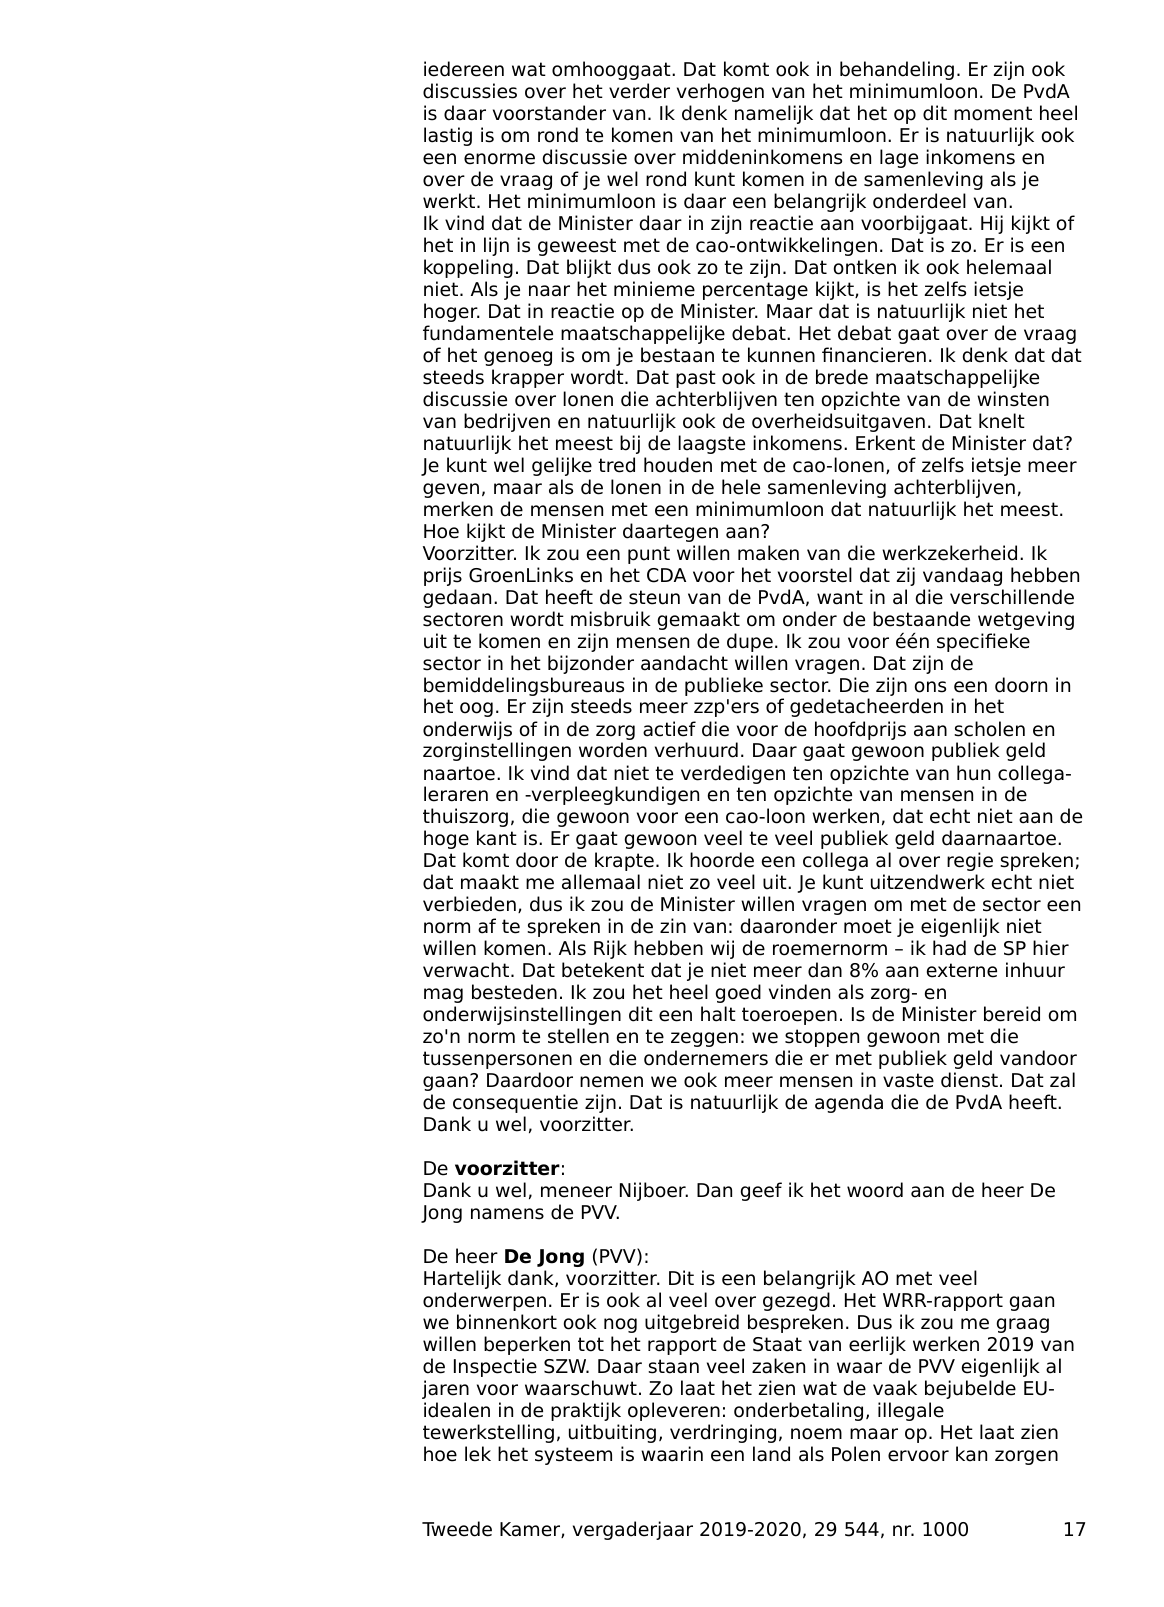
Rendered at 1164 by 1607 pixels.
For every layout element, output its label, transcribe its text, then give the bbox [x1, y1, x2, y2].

text Hartelijk dank, voorzitter. Dit is een belangrijk AO met veel onderwerpen. Er is ook al veel over gezegd. Het WRR-rapport gaan we binnenkort ook nog uitgebreid bespreken. Dus ik zou me graag willen beperken tot het rapport de Staat van eerlijk werken 2019 van de Inspectie SZW. Daar staan veel zaken in waar de PVV eigenlijk al jaren voor waarschuwt. Zo laat het zien wat de vaak bejubelde EU-idealen in de praktijk opleveren: onderbetaling, illegale tewerkstelling, uitbuiting, verdringing, noem maar op. Het laat zien hoe lek het systeem is waarin een land als Polen ervoor kan zorgen [422, 1268, 1087, 1466]
text De heer De Jong (PVV): [422, 1246, 1087, 1268]
text Voorzitter. Ik zou een punt willen maken van die werkzekerheid. Ik prijs GroenLinks en het CDA voor het voorstel dat zij vandaag hebben gedaan. Dat heeft de steun van de PvdA, want in al die verschillende sectoren wordt misbruik gemaakt om onder de bestaande wetgeving uit te komen en zijn mensen de dupe. Ik zou voor één specifieke sector in het bijzonder aandacht willen vragen. Dat zijn de bemiddelingsbureaus in de publieke sector. Die zijn ons een doorn in het oog. Er zijn steeds meer zzp'ers of gedetacheerden in het onderwijs of in de zorg actief die voor de hoofdprijs aan scholen en zorginstellingen worden verhuurd. Daar gaat gewoon publiek geld naartoe. Ik vind dat niet te verdedigen ten opzichte van hun collega-leraren en -verpleegkundigen en ten opzichte van mensen in de thuiszorg, die gewoon voor een cao-loon werken, dat echt niet aan de hoge kant is. Er gaat gewoon veel te veel publiek geld daarnaartoe. [422, 543, 1087, 850]
text Dank u wel, voorzitter. [422, 1114, 1087, 1136]
text Dat komt door de krapte. Ik hoorde een collega al over regie spreken; dat maakt me allemaal niet zo veel uit. Je kunt uitzendwerk echt niet verbieden, dus ik zou de Minister willen vragen om met de sector een norm af te spreken in de zin van: daaronder moet je eigenlijk niet willen komen. Als Rijk hebben wij de roemernorm – ik had de SP hier verwacht. Dat betekent dat je niet meer dan 8% aan externe inhuur mag besteden. Ik zou het heel goed vinden als zorg- en onderwijsinstellingen dit een halt toeroepen. Is de Minister bereid om zo'n norm te stellen en te zeggen: we stoppen gewoon met die tussenpersonen en die ondernemers die er met publiek geld vandoor gaan? Daardoor nemen we ook meer mensen in vaste dienst. Dat zal de consequentie zijn. Dat is natuurlijk de agenda die de PvdA heeft. [422, 850, 1087, 1114]
text iedereen wat omhooggaat. Dat komt ook in behandeling. Er zijn ook discussies over het verder verhogen van het minimumloon. De PvdA is daar voorstander van. Ik denk namelijk dat het op dit moment heel lastig is om rond te komen van het minimumloon. Er is natuurlijk ook een enorme discussie over middeninkomens en lage inkomens en over de vraag of je wel rond kunt komen in de samenleving als je werkt. Het minimumloon is daar een belangrijk onderdeel van. [422, 59, 1087, 213]
text Ik vind dat de Minister daar in zijn reactie aan voorbijgaat. Hij kijkt of het in lijn is geweest met de cao-ontwikkelingen. Dat is zo. Er is een koppeling. Dat blijkt dus ook zo te zijn. Dat ontken ik ook helemaal niet. Als je naar het minieme percentage kijkt, is het zelfs ietsje hoger. Dat in reactie op de Minister. Maar dat is natuurlijk niet het fundamentele maatschappelijke debat. Het debat gaat over de vraag of het genoeg is om je bestaan te kunnen financieren. Ik denk dat dat steeds krapper wordt. Dat past ook in de brede maatschappelijke discussie over lonen die achterblijven ten opzichte van de winsten van bedrijven en natuurlijk ook de overheidsuitgaven. Dat knelt natuurlijk het meest bij de laagste inkomens. Erkent de Minister dat? Je kunt wel gelijke tred houden met de cao-lonen, of zelfs ietsje meer geven, maar als de lonen in de hele samenleving achterblijven, merken de mensen met een minimumloon dat natuurlijk het meest. Hoe kijkt de Minister daartegen aan? [422, 213, 1087, 543]
text Dank u wel, meneer Nijboer. Dan geef ik het woord aan de heer De Jong namens de PVV. [422, 1180, 1087, 1224]
text De voorzitter: [422, 1158, 1087, 1180]
